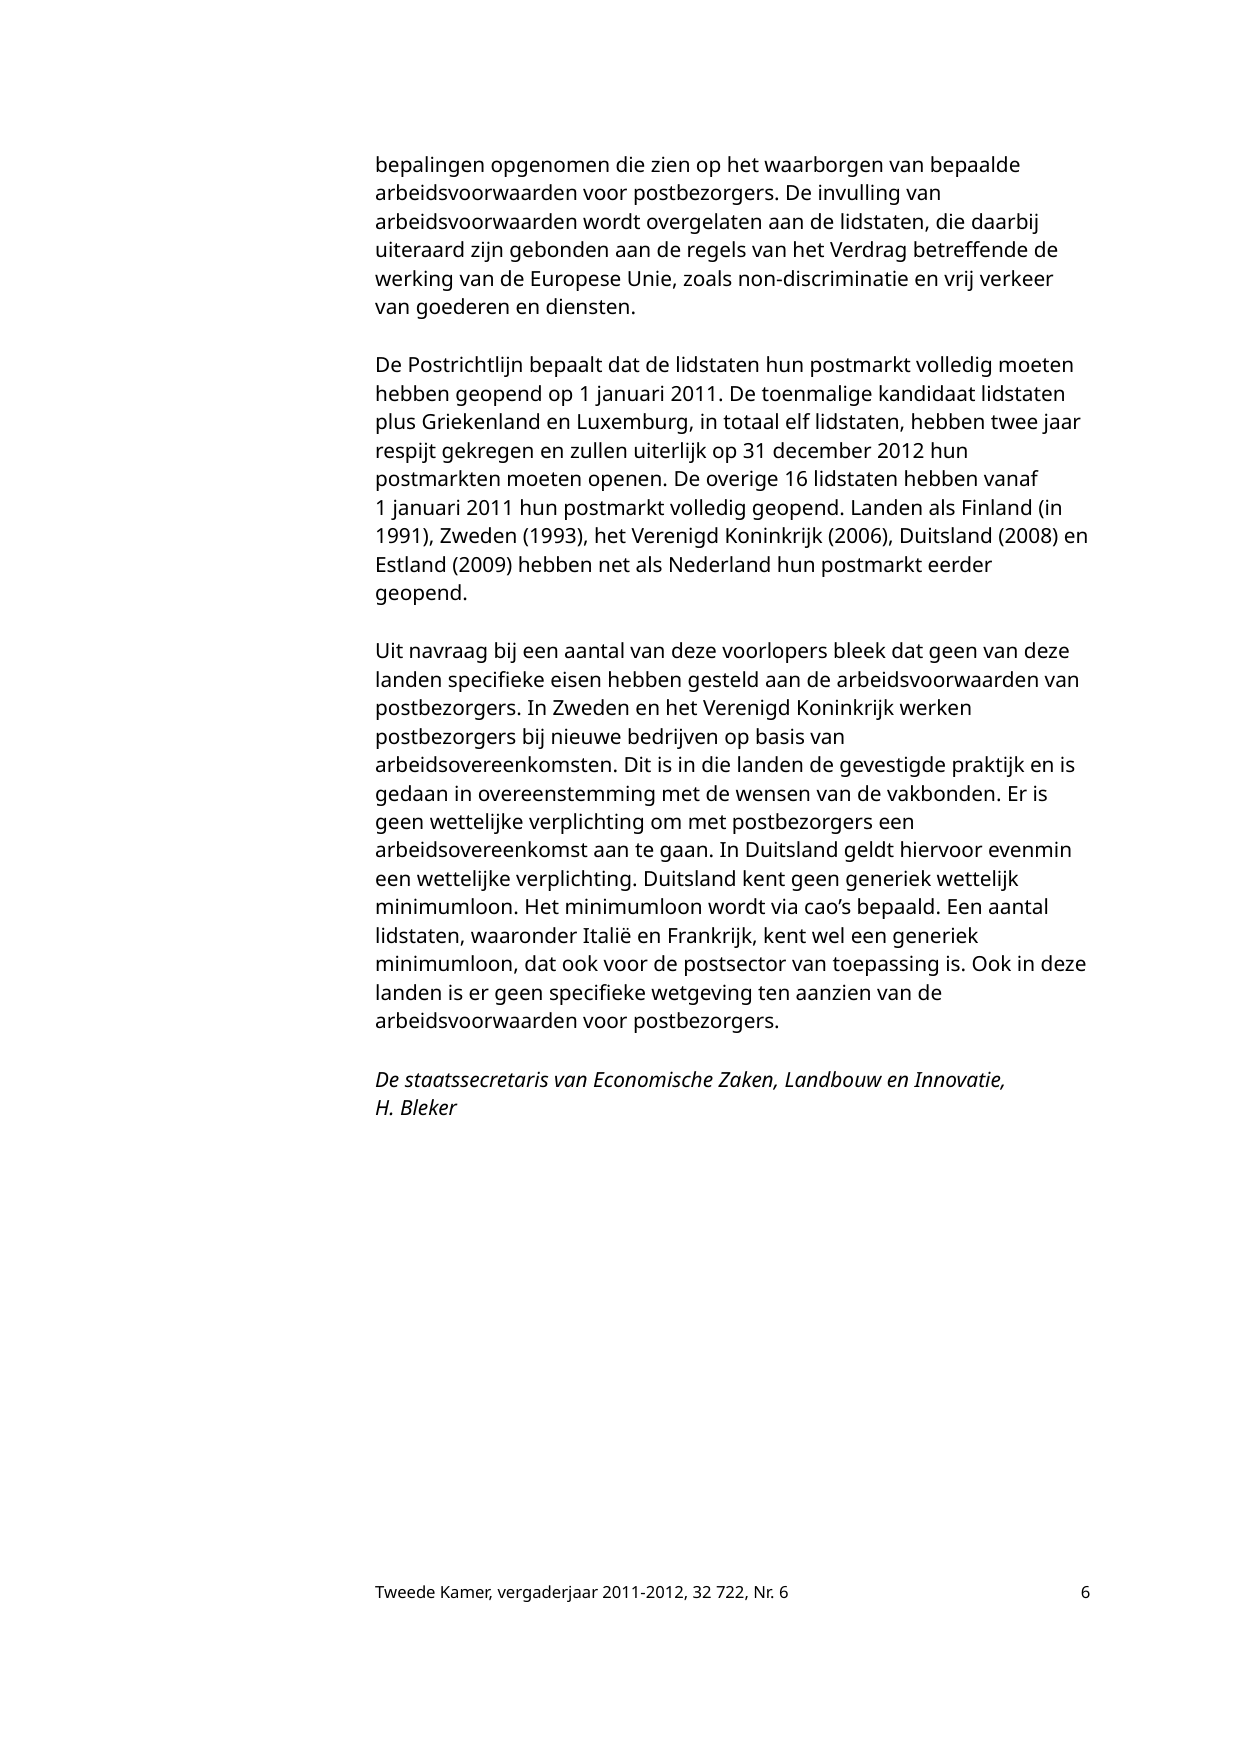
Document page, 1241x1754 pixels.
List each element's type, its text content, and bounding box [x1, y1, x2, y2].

text bepalingen opgenomen die zien op het waarborgen van bepaalde arbeidsvoorwaarden voor postbezorgers. De invulling van arbeidsvoorwaarden wordt overgelaten aan de lidstaten, die daarbij uiteraard zijn gebonden aan de regels van het Verdrag betreffende de werking van de Europese Unie, zoals non-discriminatie en vrij verkeer van goederen en diensten. [375, 150, 1090, 321]
text Uit navraag bij een aantal van deze voorlopers bleek dat geen van deze landen specifieke eisen hebben gesteld aan de arbeidsvoorwaarden van postbezorgers. In Zweden en het Verenigd Koninkrijk werken postbezorgers bij nieuwe bedrijven op basis van arbeidsovereenkomsten. Dit is in die landen de gevestigde praktijk en is gedaan in overeenstemming met de wensen van de vakbonden. Er is geen wettelijke verplichting om met postbezorgers een arbeidsovereenkomst aan te gaan. In Duitsland geldt hiervoor evenmin een wettelijke verplichting. Duitsland kent geen generiek wettelijk minimumloon. Het minimumloon wordt via cao’s bepaald. Een aantal lidstaten, waaronder Italië en Frankrijk, kent wel een generiek minimumloon, dat ook voor de postsector van toepassing is. Ook in deze landen is er geen specifieke wetgeving ten aanzien van de arbeidsvoorwaarden voor postbezorgers. [375, 637, 1090, 1035]
text De Postrichtlijn bepaalt dat de lidstaten hun postmarkt volledig moeten hebben geopend op 1 januari 2011. De toenmalige kandidaat lidstaten plus Griekenland en Luxemburg, in totaal elf lidstaten, hebben twee jaar respijt gekregen en zullen uiterlijk op 31 december 2012 hun postmarkten moeten openen. De overige 16 lidstaten hebben vanaf 1 januari 2011 hun postmarkt volledig geopend. Landen als Finland (in 1991), Zweden (1993), het Verenigd Koninkrijk (2006), Duitsland (2008) en Estland (2009) hebben net als Nederland hun postmarkt eerder geopend. [375, 351, 1090, 607]
text De staatssecretaris van Economische Zaken, Landbouw en Innovatie, [375, 1065, 1090, 1093]
text H. Bleker [375, 1093, 1090, 1122]
